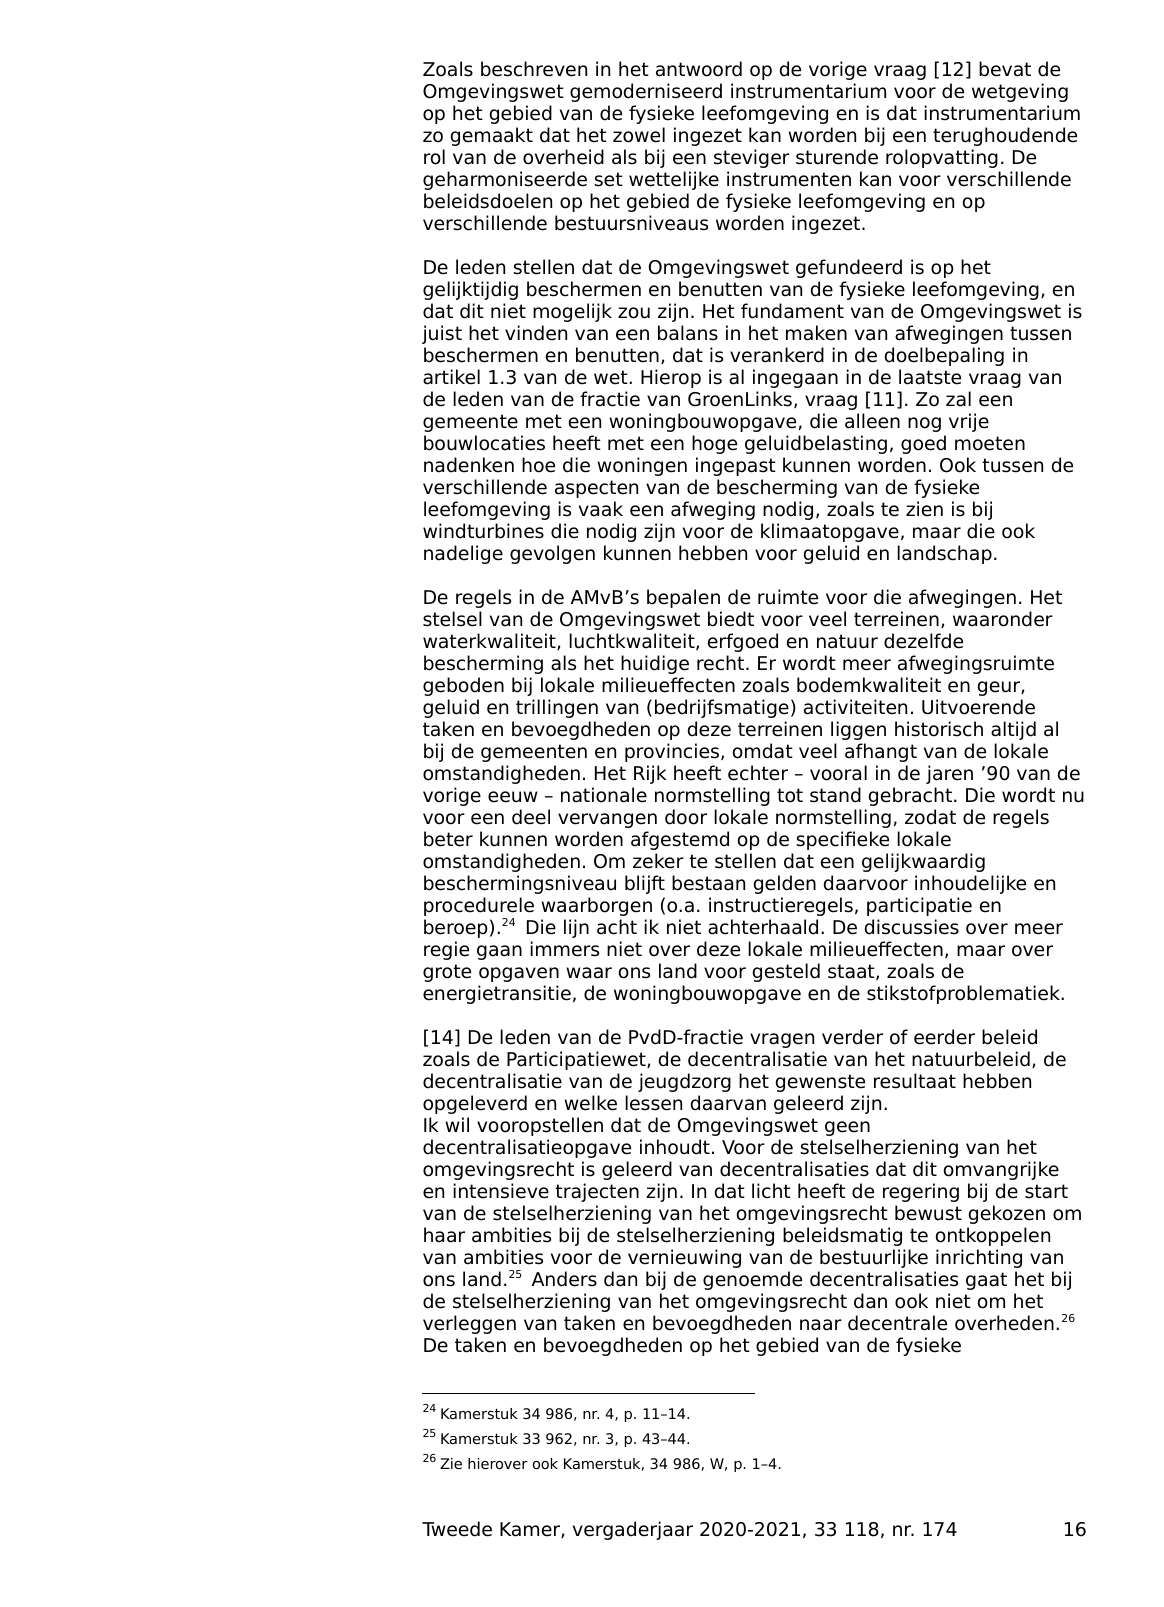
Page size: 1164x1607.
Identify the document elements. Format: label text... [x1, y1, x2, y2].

text Kamerstuk 33 962, nr. 3, p. 43–44. [422, 1427, 1087, 1449]
text Kamerstuk 34 986, nr. 4, p. 11–14. [422, 1402, 1087, 1424]
text De leden stellen dat de Omgevingswet gefundeerd is op het gelijktijdig beschermen en benutten van de fysieke leefomgeving, en dat dit niet mogelijk zou zijn. Het fundament van de Omgevingswet is juist het vinden van een balans in het maken van afwegingen tussen beschermen en benutten, dat is verankerd in de doelbepaling in artikel 1.3 van de wet. Hierop is al ingegaan in de laatste vraag van de leden van de fractie van GroenLinks, vraag [11]. Zo zal een gemeente met een woningbouwopgave, die alleen nog vrije bouwlocaties heeft met een hoge geluidbelasting, goed moeten nadenken hoe die woningen ingepast kunnen worden. Ook tussen de verschillende aspecten van de bescherming van de fysieke leefomgeving is vaak een afweging nodig, zoals te zien is bij windturbines die nodig zijn voor de klimaatopgave, maar die ook nadelige gevolgen kunnen hebben voor geluid en landschap. [422, 257, 1087, 565]
text Ik wil vooropstellen dat de Omgevingswet geen decentralisatieopgave inhoudt. Voor de stelselherziening van het omgevingsrecht is geleerd van decentralisaties dat dit omvangrijke en intensieve trajecten zijn. In dat licht heeft de regering bij de start van de stelselherziening van het omgevingsrecht bewust gekozen om haar ambities bij de stelselherziening beleidsmatig te ontkoppelen van ambities voor de vernieuwing van de bestuurlijke inrichting van ons land. Anders dan bij de genoemde decentralisaties gaat het bij de stelselherziening van het omgevingsrecht dan ook niet om het verleggen van taken en bevoegdheden naar decentrale overheden. De taken en bevoegdheden op het gebied van de fysieke [422, 1115, 1087, 1356]
text Zoals beschreven in het antwoord op de vorige vraag [12] bevat de Omgevingswet gemoderniseerd instrumentarium voor de wetgeving op het gebied van de fysieke leefomgeving en is dat instrumentarium zo gemaakt dat het zowel ingezet kan worden bij een terughoudende rol van de overheid als bij een steviger sturende rolopvatting. De geharmoniseerde set wettelijke instrumenten kan voor verschillende beleidsdoelen op het gebied de fysieke leefomgeving en op verschillende bestuursniveaus worden ingezet. [422, 59, 1087, 235]
text Zie hierover ook Kamerstuk, 34 986, W, p. 1–4. [422, 1452, 1087, 1474]
text De regels in de AMvB’s bepalen de ruimte voor die afwegingen. Het stelsel van de Omgevingswet biedt voor veel terreinen, waaronder waterkwaliteit, luchtkwaliteit, erfgoed en natuur dezelfde bescherming als het huidige recht. Er wordt meer afwegingsruimte geboden bij lokale milieueffecten zoals bodemkwaliteit en geur, geluid en trillingen van (bedrijfsmatige) activiteiten. Uitvoerende taken en bevoegdheden op deze terreinen liggen historisch altijd al bij de gemeenten en provincies, omdat veel afhangt van de lokale omstandigheden. Het Rijk heeft echter – vooral in de jaren ’90 van de vorige eeuw – nationale normstelling tot stand gebracht. Die wordt nu voor een deel vervangen door lokale normstelling, zodat de regels beter kunnen worden afgestemd op de specifieke lokale omstandigheden. Om zeker te stellen dat een gelijkwaardig beschermingsniveau blijft bestaan gelden daarvoor inhoudelijke en procedurele waarborgen (o.a. instructieregels, participatie en beroep). Die lijn acht ik niet achterhaald. De discussies over meer regie gaan immers niet over deze lokale milieueffecten, maar over grote opgaven waar ons land voor gesteld staat, zoals de energietransitie, de woningbouwopgave en de stikstofproblematiek. [422, 587, 1087, 1004]
text [14] De leden van de PvdD-fractie vragen verder of eerder beleid zoals de Participatiewet, de decentralisatie van het natuurbeleid, de decentralisatie van de jeugdzorg het gewenste resultaat hebben opgeleverd en welke lessen daarvan geleerd zijn. [422, 1027, 1087, 1115]
